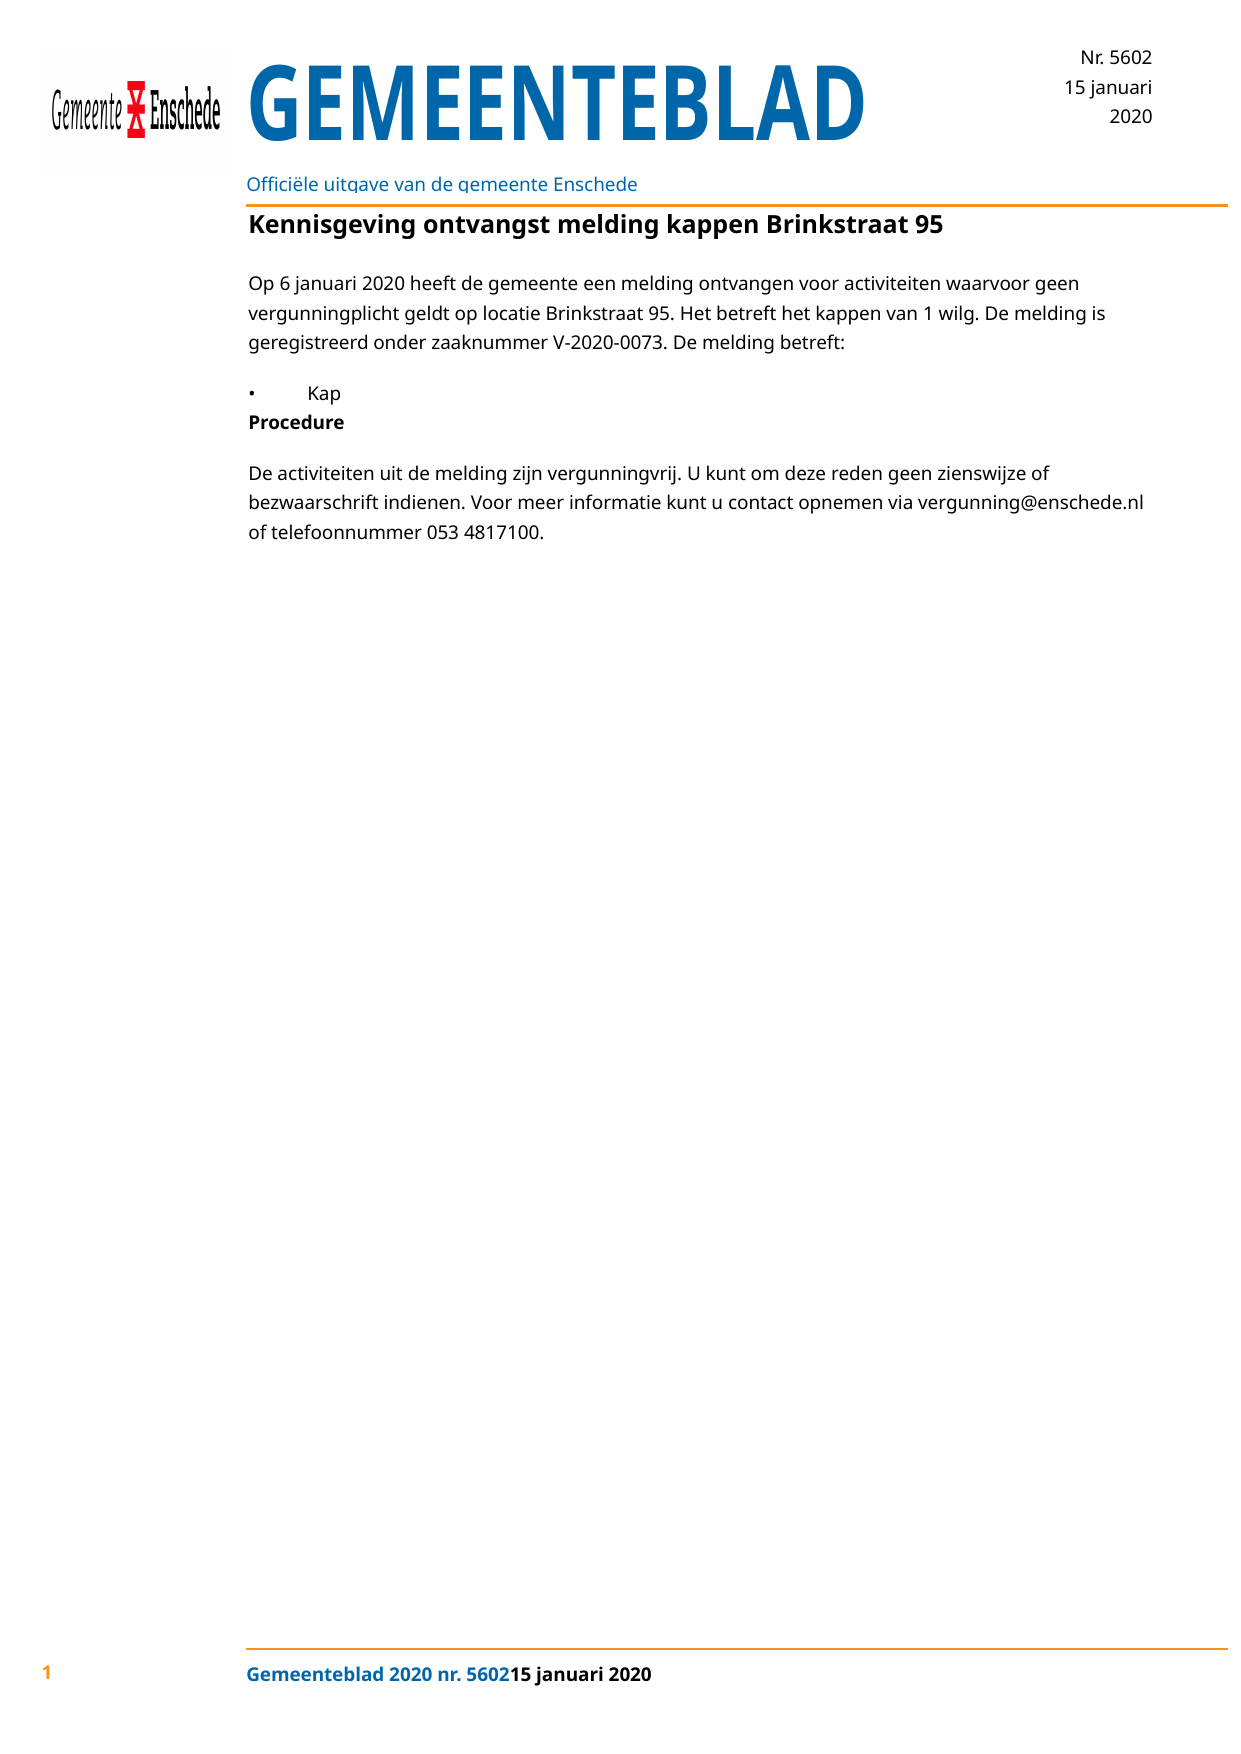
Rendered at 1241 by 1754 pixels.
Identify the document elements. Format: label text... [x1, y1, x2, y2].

text Procedure [248, 409, 1152, 435]
text Op 6 januari 2020 heeft de gemeente een melding ontvangen voor activiteiten waarvoor geen vergunningplicht geldt op locatie Brinkstraat 95. Het betreft het kappen van 1 wilg. De melding is geregistreerd onder zaaknummer V-2020-0073. De melding betreft: [248, 270, 1152, 355]
list Kap [248, 380, 1152, 406]
picture [41, 47, 231, 172]
text Kennisgeving ontvangst melding kappen Brinkstraat 95 [248, 207, 1152, 241]
text De activiteiten uit de melding zijn vergunningvrij. U kunt om deze reden geen zienswijze of bezwaarschrift indienen. Voor meer informatie kunt u contact opnemen via vergunning@enschede.nl of telefoonnummer 053 4817100. [248, 460, 1152, 545]
